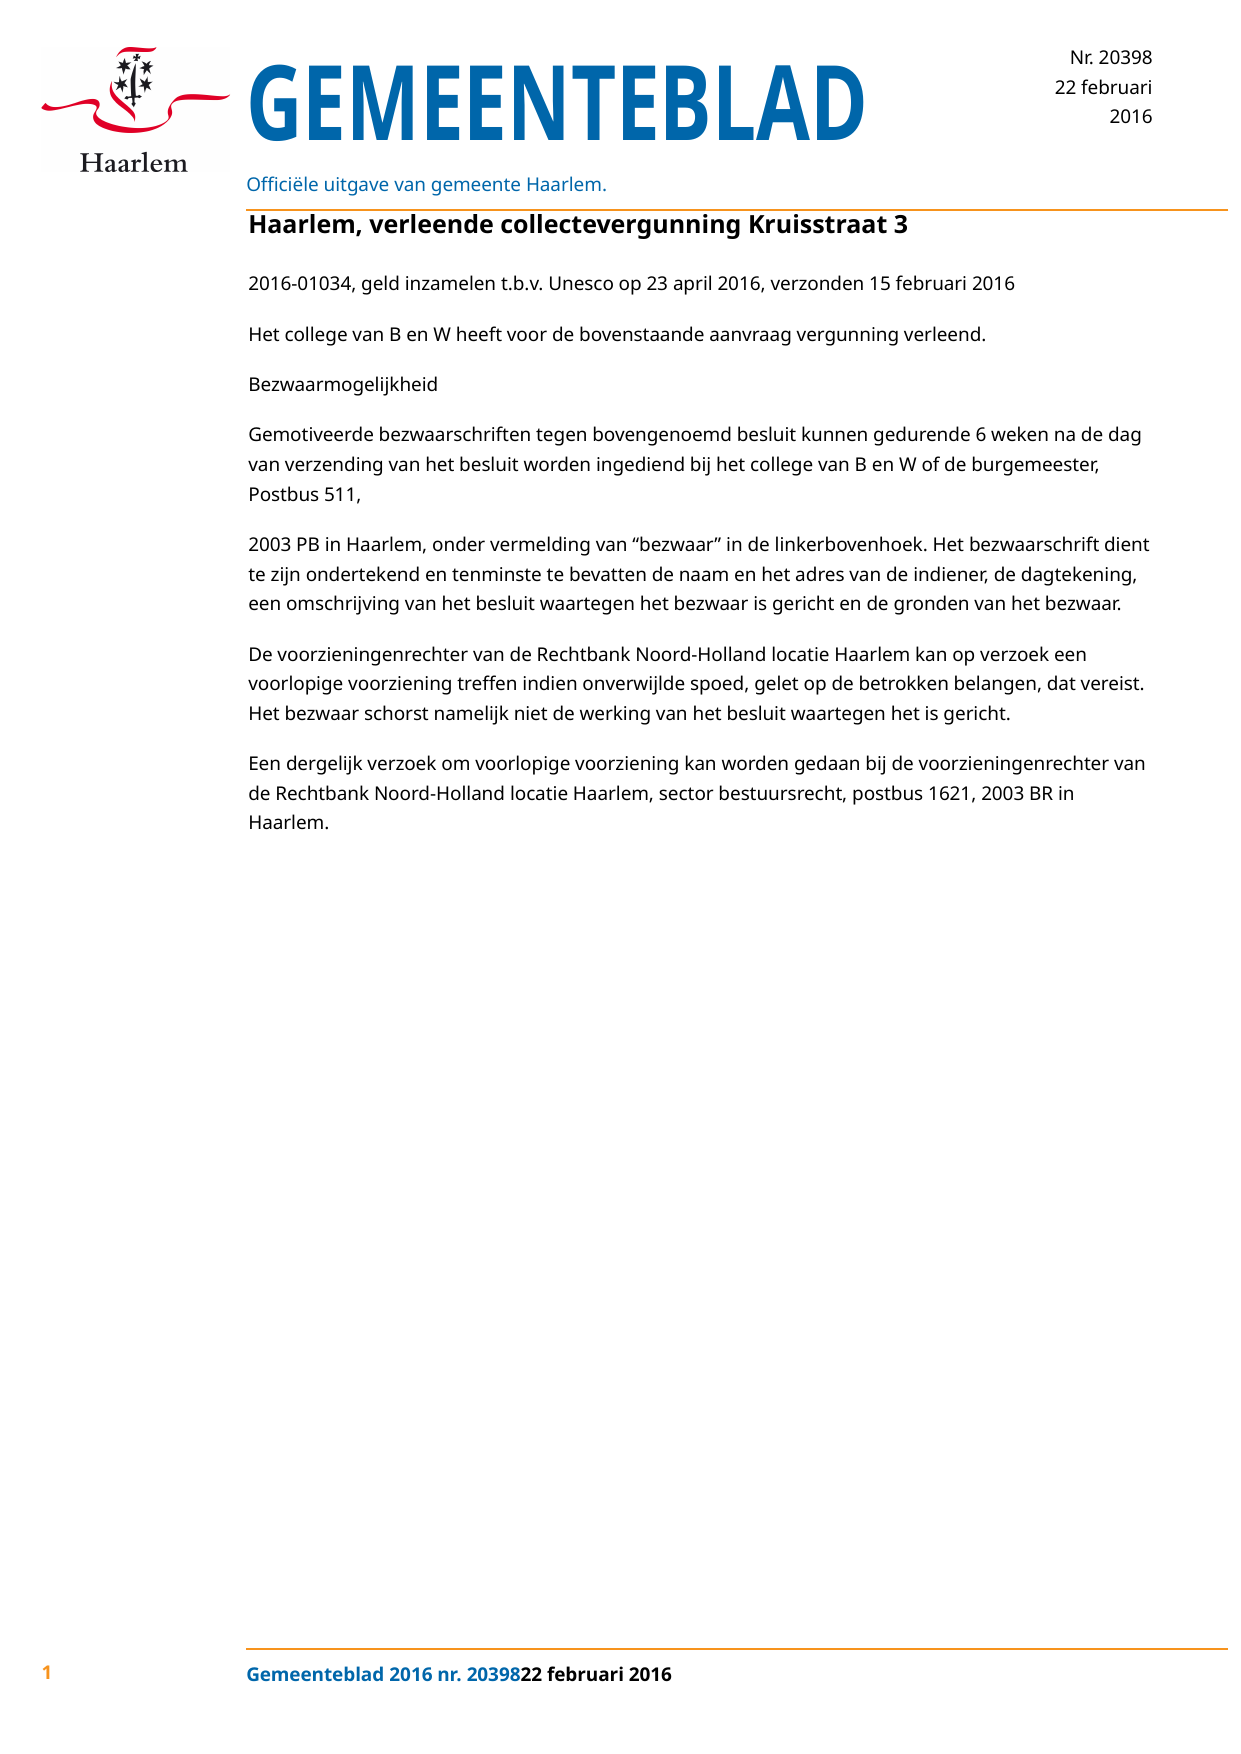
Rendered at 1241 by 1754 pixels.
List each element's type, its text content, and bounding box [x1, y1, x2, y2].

text 2016-01034, geld inzamelen t.b.v. Unesco op 23 april 2016, verzonden 15 februari 2016 [248, 270, 1152, 296]
text 2003 PB in Haarlem, onder vermelding van “bezwaar” in de linkerbovenhoek. Het bezwaarschrift dient te zijn ondertekend en tenminste te bevatten de naam en het adres van de indiener, de dagtekening, een omschrijving van het besluit waartegen het bezwaar is gericht en de gronden van het bezwaar. [248, 531, 1152, 616]
text Een dergelijk verzoek om voorlopige voorziening kan worden gedaan bij de voorzieningenrechter van de Rechtbank Noord-Holland locatie Haarlem, sector bestuursrecht, postbus 1621, 2003 BR in Haarlem. [248, 750, 1152, 835]
picture [41, 47, 231, 172]
text Het college van B en W heeft voor de bovenstaande aanvraag vergunning verleend. [248, 321, 1152, 346]
text Bezwaarmogelijkheid [248, 371, 1152, 397]
text De voorzieningenrechter van de Rechtbank Noord-Holland locatie Haarlem kan op verzoek een voorlopige voorziening treffen indien onverwijlde spoed, gelet op de betrokken belangen, dat vereist. Het bezwaar schorst namelijk niet de werking van het besluit waartegen het is gericht. [248, 641, 1152, 726]
text Gemotiveerde bezwaarschriften tegen bovengenoemd besluit kunnen gedurende 6 weken na de dag van verzending van het besluit worden ingediend bij het college van B en W of de burgemeester, Postbus 511, [248, 422, 1152, 506]
text Haarlem, verleende collectevergunning Kruisstraat 3 [248, 211, 1152, 241]
